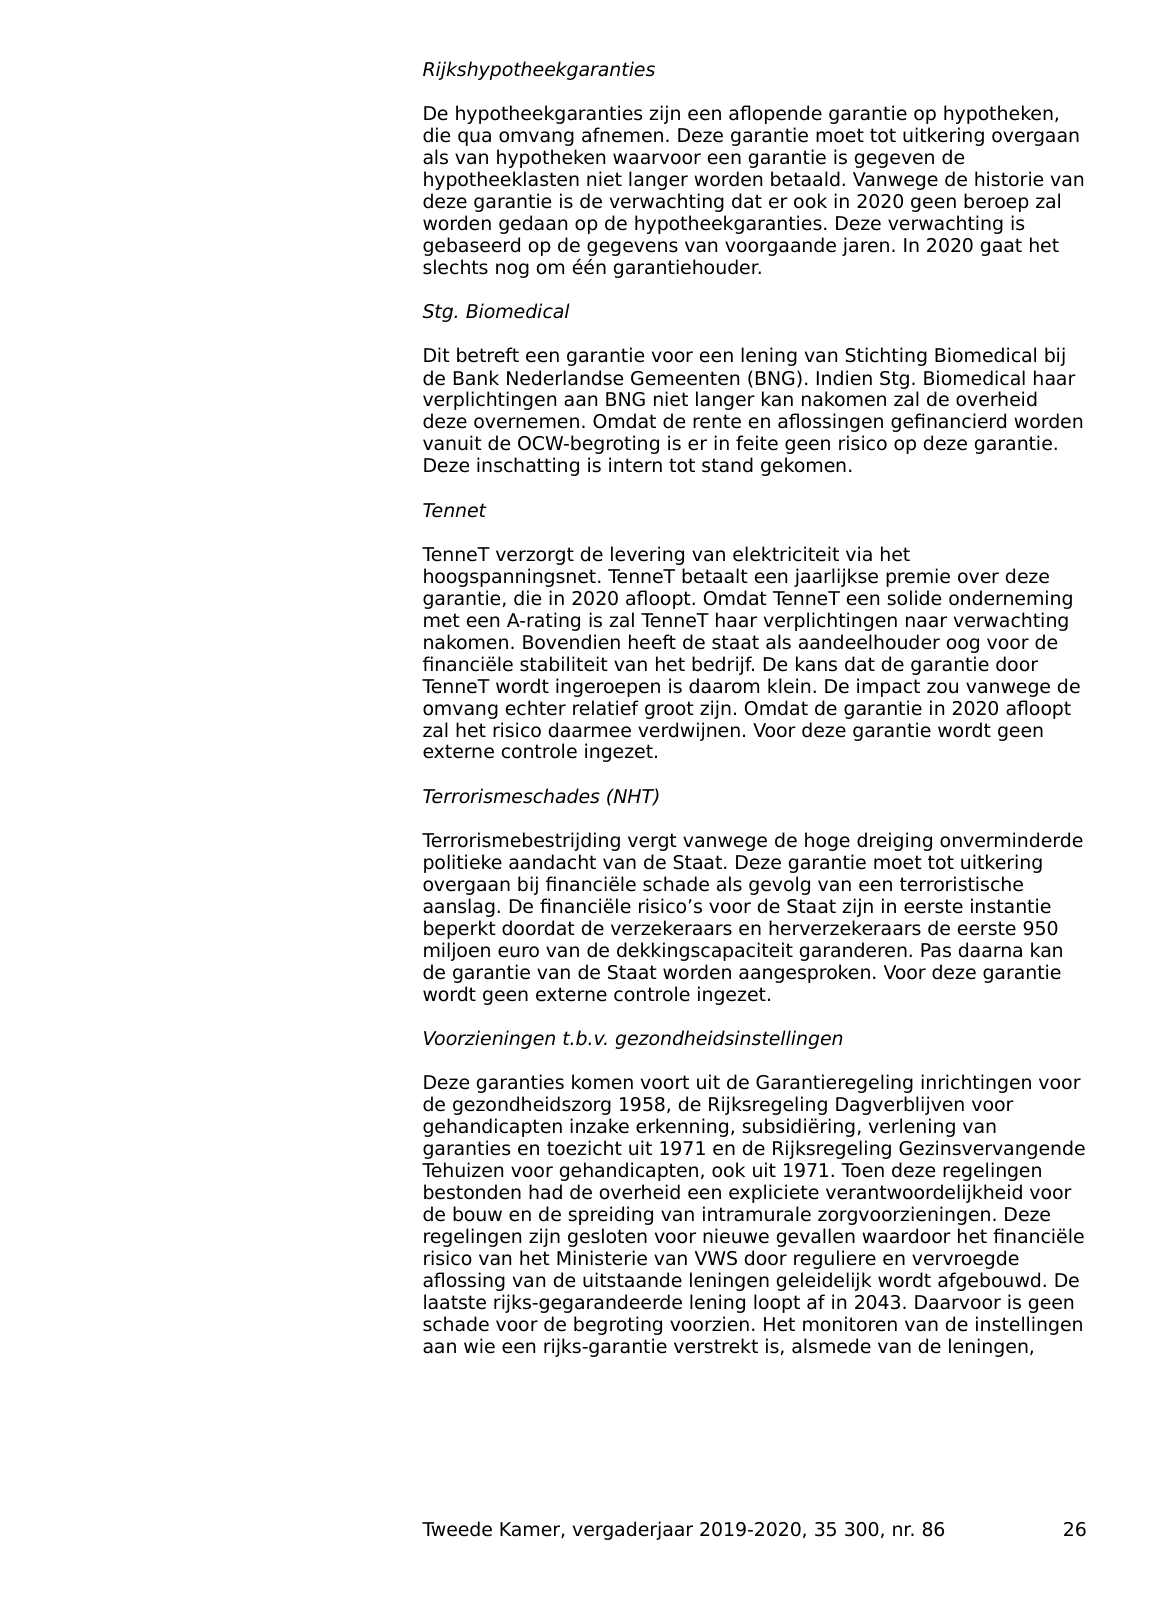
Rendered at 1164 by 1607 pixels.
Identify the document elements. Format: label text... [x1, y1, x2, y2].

subtitle Rijkshypotheekgaranties [422, 59, 1087, 81]
subtitle Tennet [422, 499, 1087, 521]
subtitle Stg. Biomedical [422, 301, 1087, 323]
subtitle Voorzieningen t.b.v. gezondheidsinstellingen [422, 1028, 1087, 1050]
text De hypotheekgaranties zijn een aflopende garantie op hypotheken, die qua omvang afnemen. Deze garantie moet tot uitkering overgaan als van hypotheken waarvoor een garantie is gegeven de hypotheeklasten niet langer worden betaald. Vanwege de historie van deze garantie is de verwachting dat er ook in 2020 geen beroep zal worden gedaan op de hypotheekgaranties. Deze verwachting is gebaseerd op de gegevens van voorgaande jaren. In 2020 gaat het slechts nog om één garantiehouder. [422, 103, 1087, 279]
text TenneT verzorgt de levering van elektriciteit via het hoogspanningsnet. TenneT betaalt een jaarlijkse premie over deze garantie, die in 2020 afloopt. Omdat TenneT een solide onderneming met een A-rating is zal TenneT haar verplichtingen naar verwachting nakomen. Bovendien heeft de staat als aandeelhouder oog voor de financiële stabiliteit van het bedrijf. De kans dat de garantie door TenneT wordt ingeroepen is daarom klein. De impact zou vanwege de omvang echter relatief groot zijn. Omdat de garantie in 2020 afloopt zal het risico daarmee verdwijnen. Voor deze garantie wordt geen externe controle ingezet. [422, 544, 1087, 763]
subtitle Terrorismeschades (NHT) [422, 786, 1087, 808]
text Deze garanties komen voort uit de Garantieregeling inrichtingen voor de gezondheidszorg 1958, de Rijksregeling Dagverblijven voor gehandicapten inzake erkenning, subsidiëring, verlening van garanties en toezicht uit 1971 en de Rijksregeling Gezinsvervangende Tehuizen voor gehandicapten, ook uit 1971. Toen deze regelingen bestonden had de overheid een expliciete verantwoordelijkheid voor de bouw en de spreiding van intramurale zorgvoorzieningen. Deze regelingen zijn gesloten voor nieuwe gevallen waardoor het financiële risico van het Ministerie van VWS door reguliere en vervroegde aflossing van de uitstaande leningen geleidelijk wordt afgebouwd. De laatste rijks-gegarandeerde lening loopt af in 2043. Daarvoor is geen schade voor de begroting voorzien. Het monitoren van de instellingen aan wie een rijks-garantie verstrekt is, alsmede van de leningen, [422, 1072, 1087, 1358]
text Terrorismebestrijding vergt vanwege de hoge dreiging onverminderde politieke aandacht van de Staat. Deze garantie moet tot uitkering overgaan bij financiële schade als gevolg van een terroristische aanslag. De financiële risico’s voor de Staat zijn in eerste instantie beperkt doordat de verzekeraars en herverzekeraars de eerste 950 miljoen euro van de dekkingscapaciteit garanderen. Pas daarna kan de garantie van de Staat worden aangesproken. Voor deze garantie wordt geen externe controle ingezet. [422, 830, 1087, 1006]
text Dit betreft een garantie voor een lening van Stichting Biomedical bij de Bank Nederlandse Gemeenten (BNG). Indien Stg. Biomedical haar verplichtingen aan BNG niet langer kan nakomen zal de overheid deze overnemen. Omdat de rente en aflossingen gefinancierd worden vanuit de OCW-begroting is er in feite geen risico op deze garantie. Deze inschatting is intern tot stand gekomen. [422, 345, 1087, 477]
